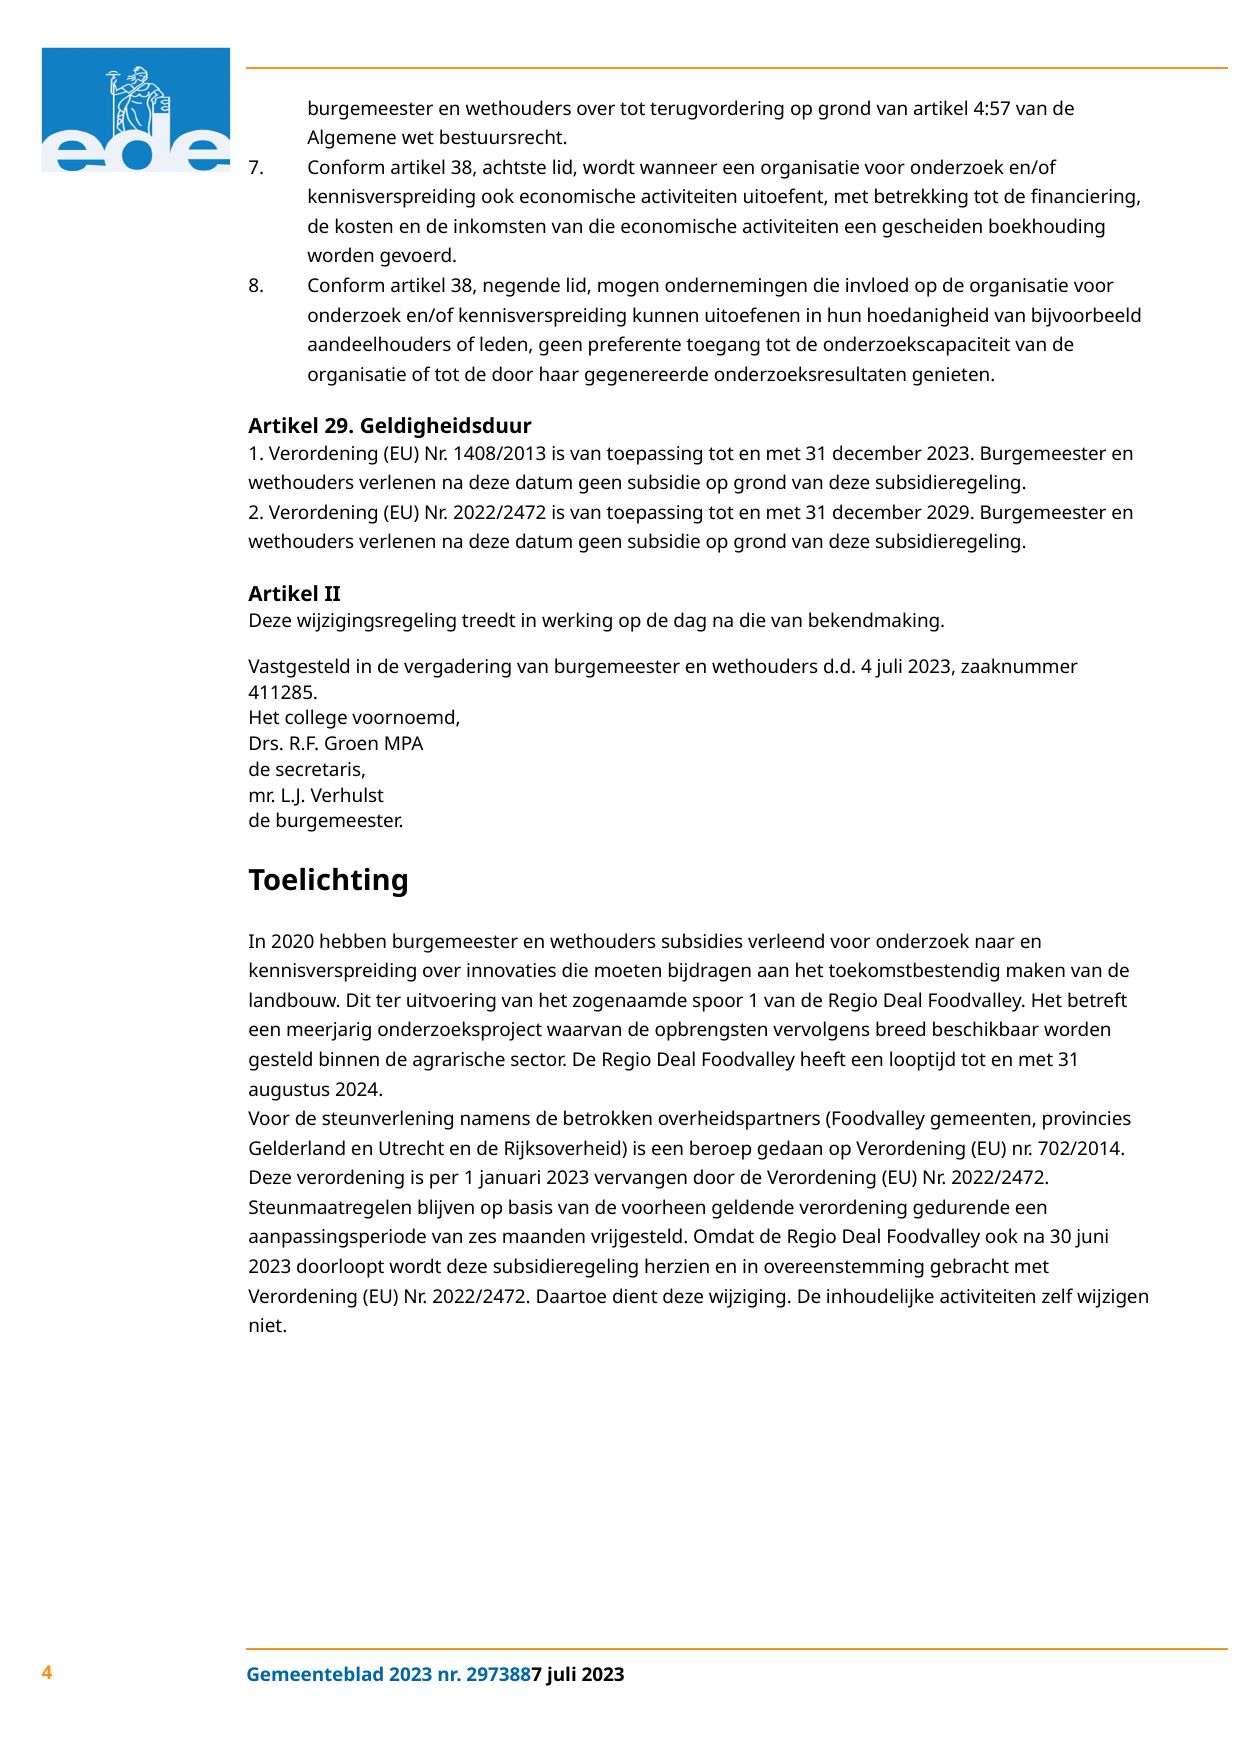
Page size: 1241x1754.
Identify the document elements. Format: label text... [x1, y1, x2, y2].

text 1. Verordening (EU) Nr. 1408/2013 is van toepassing tot en met 31 december 2023. Burgemeester en wethouders verlenen na deze datum geen subsidie op grond van deze subsidieregeling. [248, 440, 1152, 495]
text Drs. R.F. Groen MPA [248, 730, 1152, 756]
text Artikel II [248, 579, 1152, 607]
text Deze wijzigingsregeling treedt in werking op de dag na die van bekendmaking. [248, 607, 1152, 633]
list Conform artikel 38, achtste lid, wordt wanneer een organisatie voor onderzoek en/of kennisverspreiding ook economische activiteiten uitoefent, met betrekking tot de financiering, de kosten en de inkomsten van die economische activiteiten een gescheiden boekhouding worden gevoerd. [248, 154, 1152, 268]
text In 2020 hebben burgemeester en wethouders subsidies verleend voor onderzoek naar en kennisverspreiding over innovaties die moeten bijdragen aan het toekomstbestendig maken van de landbouw. Dit ter uitvoering van het zogenaamde spoor 1 van de Regio Deal Foodvalley. Het betreft een meerjarig onderzoeksproject waarvan de opbrengsten vervolgens breed beschikbaar worden gesteld binnen de agrarische sector. De Regio Deal Foodvalley heeft een looptijd tot en met 31 augustus 2024. [248, 928, 1152, 1101]
list burgemeester en wethouders over tot terugvordering op grond van artikel 4:57 van de Algemene wet bestuursrecht. [248, 95, 1152, 150]
text de secretaris, [248, 756, 1152, 782]
text Vastgesteld in de vergadering van burgemeester en wethouders d.d. 4 juli 2023, zaaknummer 411285. [248, 653, 1152, 704]
text Toelichting [248, 859, 1152, 899]
text Het college voornoemd, [248, 704, 1152, 730]
text mr. L.J. Verhulst [248, 782, 1152, 807]
list Conform artikel 38, negende lid, mogen ondernemingen die invloed op de organisatie voor onderzoek en/of kennisverspreiding kunnen uitoefenen in hun hoedanigheid van bijvoorbeeld aandeelhouders of leden, geen preferente toegang tot de onderzoekscapaciteit van de organisatie of tot de door haar gegenereerde onderzoeksresultaten genieten. [248, 272, 1152, 387]
text de burgemeester. [248, 807, 1152, 833]
picture [41, 47, 231, 172]
text Voor de steunverlening namens de betrokken overheidspartners (Foodvalley gemeenten, provincies Gelderland en Utrecht en de Rijksoverheid) is een beroep gedaan op Verordening (EU) nr. 702/2014. Deze verordening is per 1 januari 2023 vervangen door de Verordening (EU) Nr. 2022/2472. Steunmaatregelen blijven op basis van de voorheen geldende verordening gedurende een aanpassingsperiode van zes maanden vrijgesteld. Omdat de Regio Deal Foodvalley ook na 30 juni 2023 doorloopt wordt deze subsidieregeling herzien en in overeenstemming gebracht met Verordening (EU) Nr. 2022/2472. Daartoe dient deze wijziging. De inhoudelijke activiteiten zelf wijzigen niet. [248, 1105, 1152, 1338]
text 2. Verordening (EU) Nr. 2022/2472 is van toepassing tot en met 31 december 2029. Burgemeester en wethouders verlenen na deze datum geen subsidie op grond van deze subsidieregeling. [248, 499, 1152, 554]
text Artikel 29. Geldigheidsduur [248, 411, 1152, 440]
